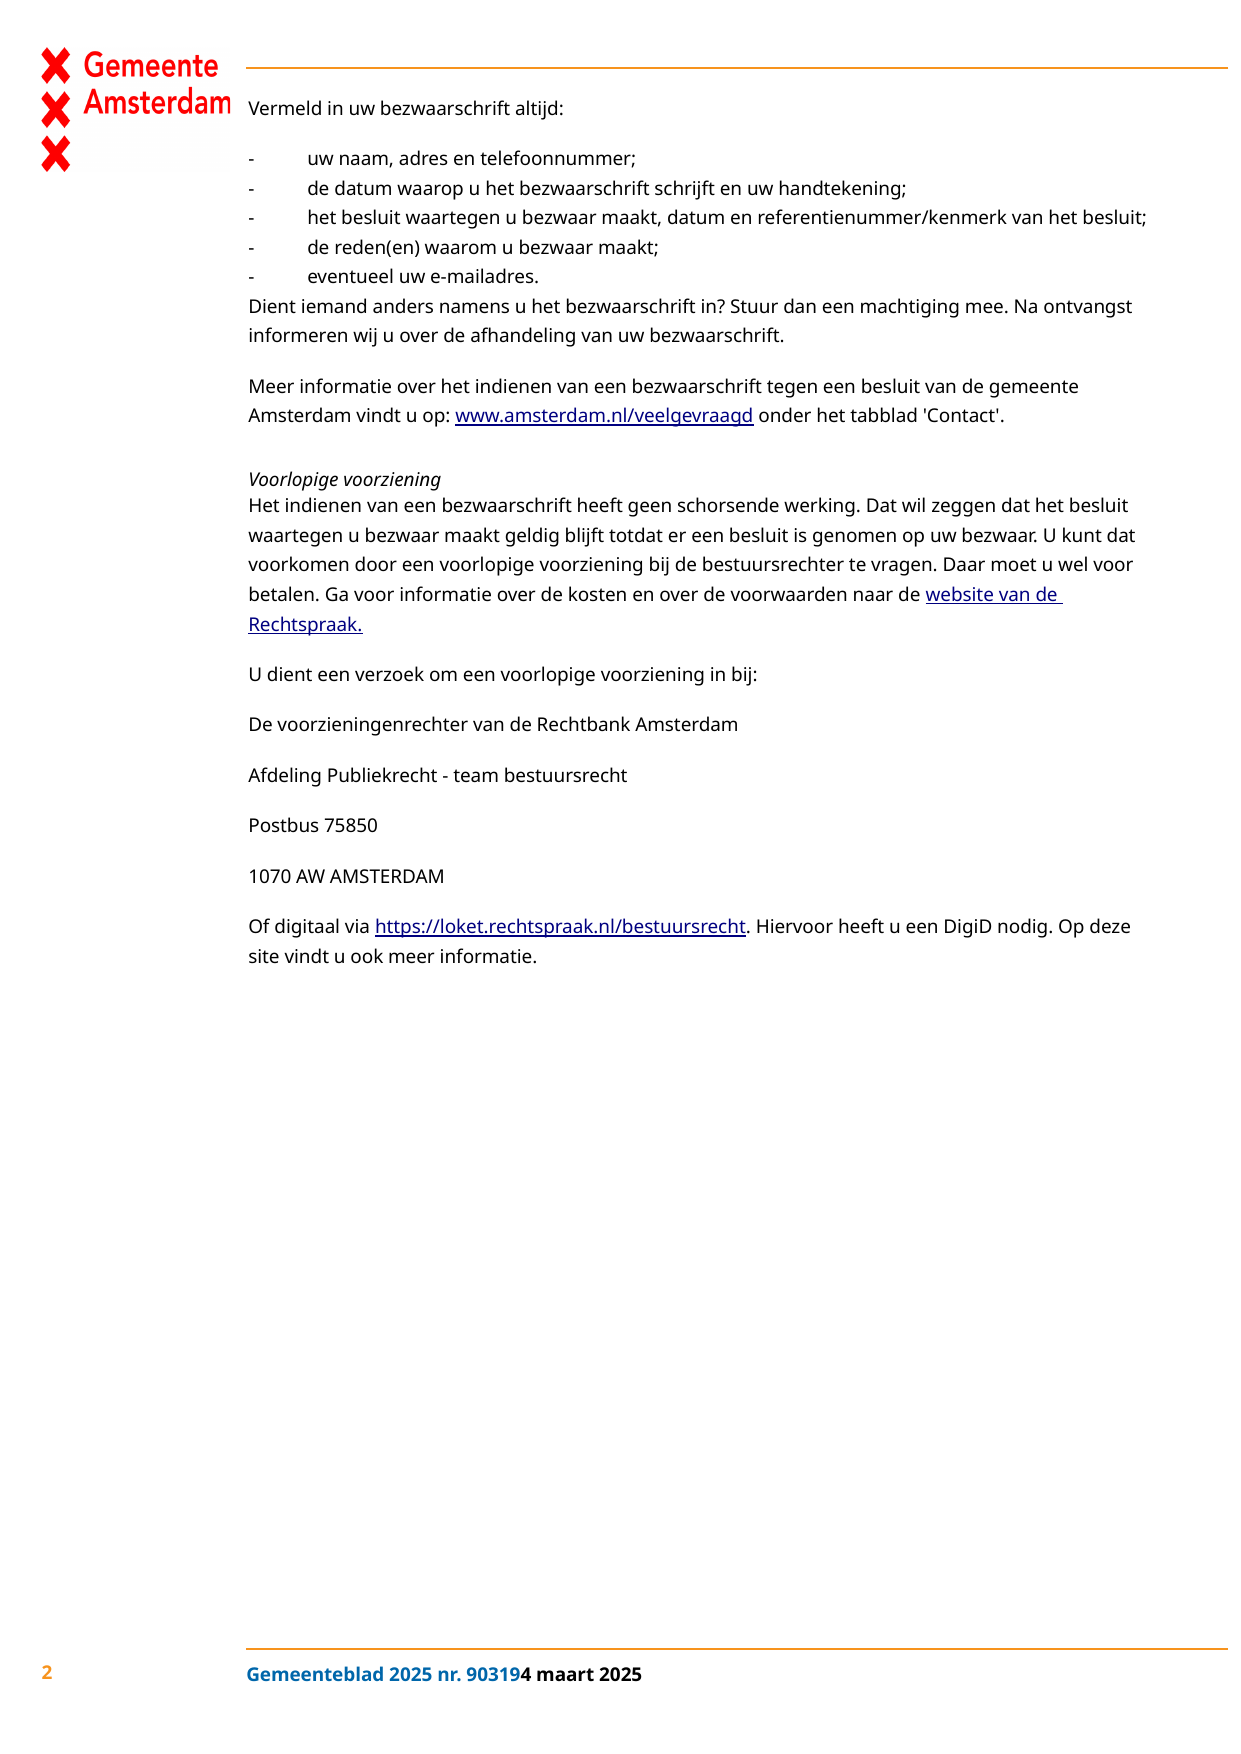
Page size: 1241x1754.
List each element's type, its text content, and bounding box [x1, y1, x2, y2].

list eventueel uw e-mailadres. [248, 263, 1152, 289]
text U dient een verzoek om een voorlopige voorziening in bij: [248, 661, 1152, 687]
text Meer informatie over het indienen van een bezwaarschrift tegen een besluit van de gemeente Amsterdam vindt u op: www.amsterdam.nl/veelgevraagd onder het tabblad 'Contact'. [248, 373, 1152, 428]
list uw naam, adres en telefoonnummer; [248, 145, 1152, 171]
text Het indienen van een bezwaarschrift heeft geen schorsende werking. Dat wil zeggen dat het besluit waartegen u bezwaar maakt geldig blijft totdat er een besluit is genomen op uw bezwaar. U kunt dat voorkomen door een voorlopige voorziening bij de bestuursrechter te vragen. Daar moet u wel voor betalen. Ga voor informatie over de kosten en over de voorwaarden naar de website van de Rechtspraak. [248, 492, 1152, 636]
text Dient iemand anders namens u het bezwaarschrift in? Stuur dan een machtiging mee. Na ontvangst informeren wij u over de afhandeling van uw bezwaarschrift. [248, 293, 1152, 348]
text Voorlopige voorziening [248, 467, 1152, 492]
text Of digitaal via https://loket.rechtspraak.nl/bestuursrecht. Hiervoor heeft u een DigiD nodig. Op deze site vindt u ook meer informatie. [248, 913, 1152, 968]
list het besluit waartegen u bezwaar maakt, datum en referentienummer/kenmerk van het besluit; [248, 204, 1152, 230]
list de reden(en) waarom u bezwaar maakt; [248, 234, 1152, 260]
text Afdeling Publiekrecht - team bestuursrecht [248, 762, 1152, 788]
text 1070 AW AMSTERDAM [248, 863, 1152, 888]
text De voorzieningenrechter van de Rechtbank Amsterdam [248, 712, 1152, 737]
text Vermeld in uw bezwaarschrift altijd: [248, 95, 1152, 121]
text Postbus 75850 [248, 812, 1152, 838]
list de datum waarop u het bezwaarschrift schrijft en uw handtekening; [248, 175, 1152, 201]
picture [41, 47, 231, 172]
